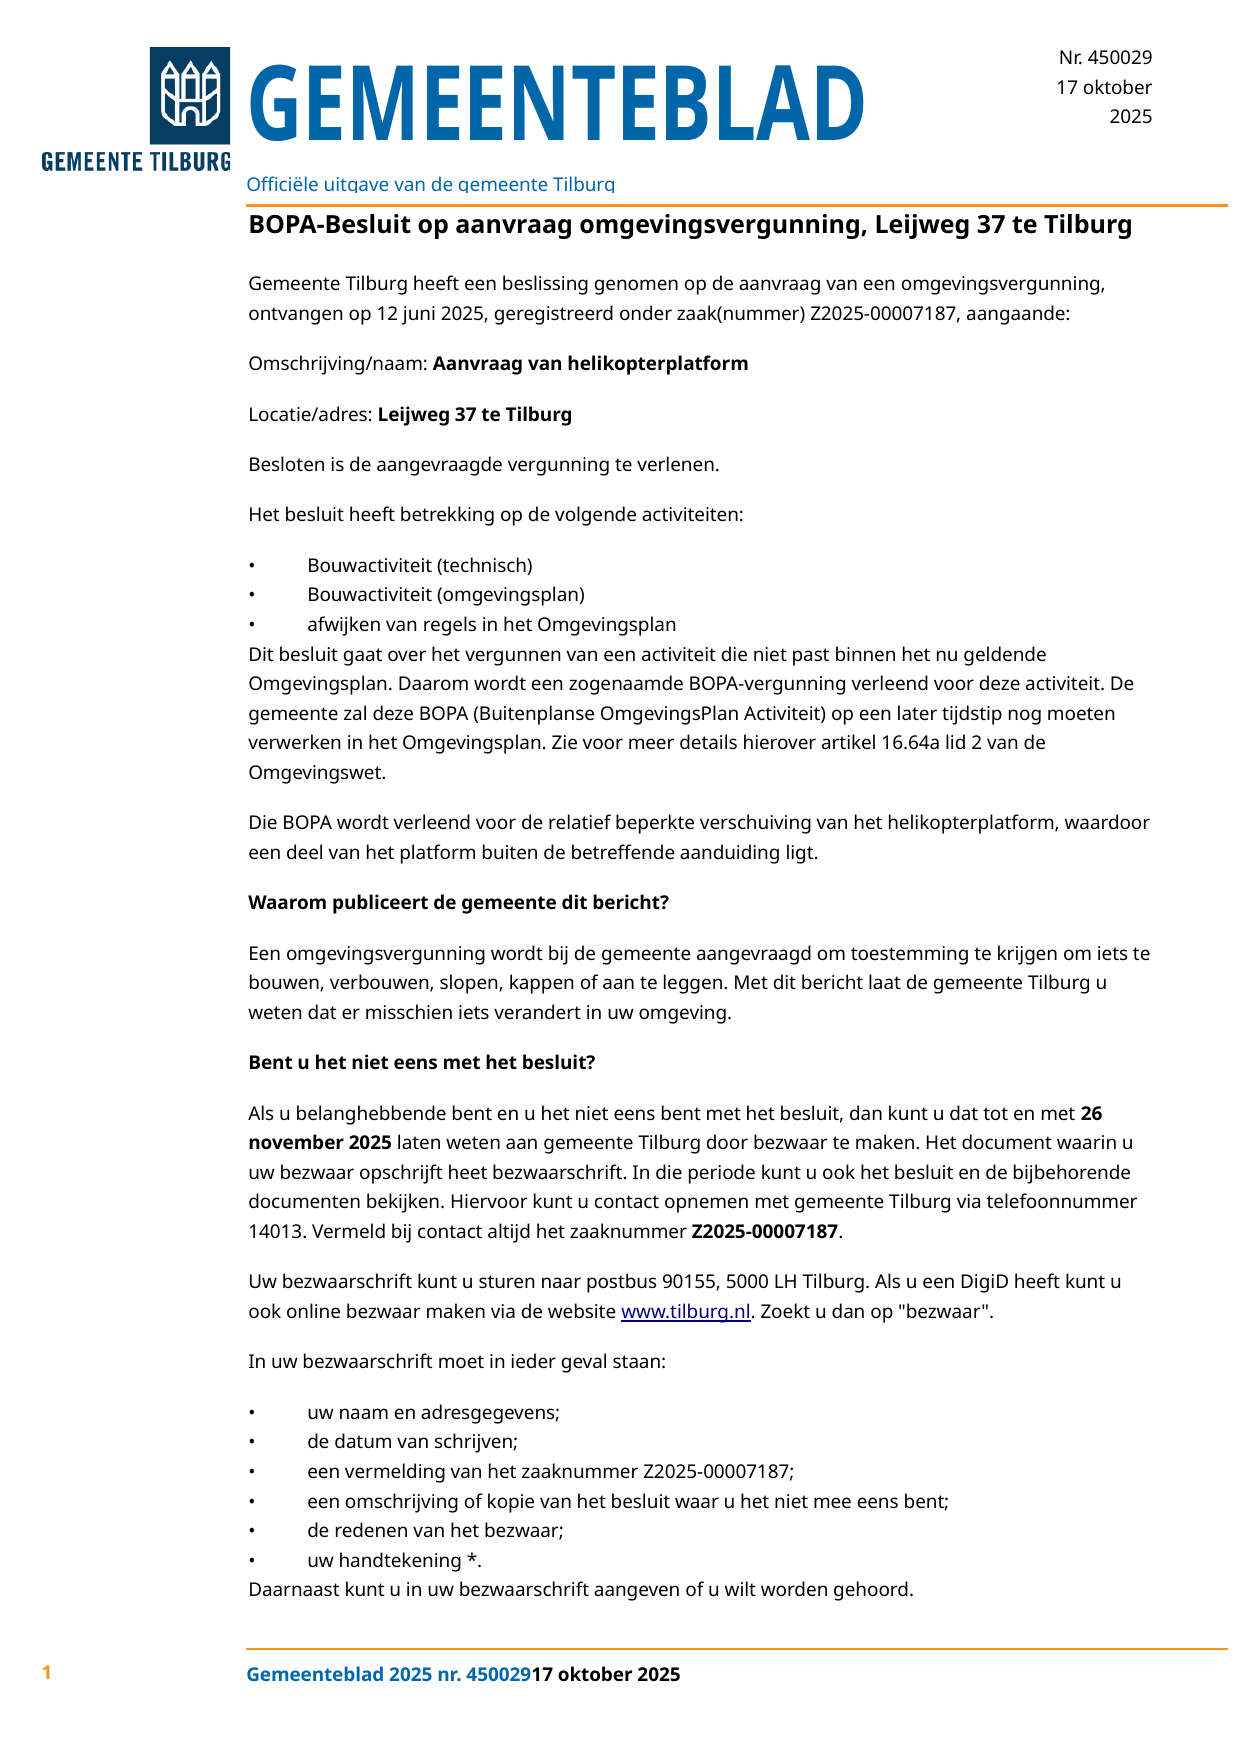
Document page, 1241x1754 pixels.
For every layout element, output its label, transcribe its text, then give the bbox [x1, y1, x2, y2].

text Als u belanghebbende bent en u het niet eens bent met het besluit, dan kunt u dat tot en met 26 november 2025 laten weten aan gemeente Tilburg door bezwaar te maken. Het document waarin u uw bezwaar opschrijft heet bezwaarschrift. In die periode kunt u ook het besluit en de bijbehorende documenten bekijken. Hiervoor kunt u contact opnemen met gemeente Tilburg via telefoonnummer 14013. Vermeld bij contact altijd het zaaknummer Z2025-00007187. [248, 1100, 1152, 1244]
list een vermelding van het zaaknummer Z2025-00007187; [248, 1458, 1152, 1484]
list uw naam en adresgegevens; [248, 1399, 1152, 1425]
text Daarnaast kunt u in uw bezwaarschrift aangeven of u wilt worden gehoord. [248, 1577, 1152, 1602]
text Uw bezwaarschrift kunt u sturen naar postbus 90155, 5000 LH Tilburg. Als u een DigiD heeft kunt u ook online bezwaar maken via de website www.tilburg.nl. Zoekt u dan op "bezwaar". [248, 1269, 1152, 1324]
list afwijken van regels in het Omgevingsplan [248, 611, 1152, 637]
text Locatie/adres: Leijweg 37 te Tilburg [248, 401, 1152, 426]
picture [41, 47, 231, 172]
text Die BOPA wordt verleend voor de relatief beperkte verschuiving van het helikopterplatform, waardoor een deel van het platform buiten de betreffende aanduiding ligt. [248, 809, 1152, 865]
text Waarom publiceert de gemeente dit bericht? [248, 889, 1152, 915]
list Bouwactiviteit (omgevingsplan) [248, 582, 1152, 607]
text Een omgevingsvergunning wordt bij de gemeente aangevraagd om toestemming te krijgen om iets te bouwen, verbouwen, slopen, kappen of aan te leggen. Met dit bericht laat de gemeente Tilburg u weten dat er misschien iets verandert in uw omgeving. [248, 940, 1152, 1025]
list uw handtekening *. [248, 1547, 1152, 1573]
text Dit besluit gaat over het vergunnen van een activiteit die niet past binnen het nu geldende Omgevingsplan. Daarom wordt een zogenaamde BOPA-vergunning verleend voor deze activiteit. De gemeente zal deze BOPA (Buitenplanse OmgevingsPlan Activiteit) op een later tijdstip nog moeten verwerken in het Omgevingsplan. Zie voor meer details hierover artikel 16.64a lid 2 van de Omgevingswet. [248, 641, 1152, 785]
text Het besluit heeft betrekking op de volgende activiteiten: [248, 502, 1152, 527]
text Omschrijving/naam: Aanvraag van helikopterplatform [248, 350, 1152, 376]
list de datum van schrijven; [248, 1429, 1152, 1454]
text Besloten is de aangevraagde vergunning te verlenen. [248, 451, 1152, 477]
list een omschrijving of kopie van het besluit waar u het niet mee eens bent; [248, 1488, 1152, 1513]
text Gemeente Tilburg heeft een beslissing genomen op de aanvraag van een omgevingsvergunning, ontvangen op 12 juni 2025, geregistreerd onder zaak(nummer) Z2025-00007187, aangaande: [248, 270, 1152, 326]
list Bouwactiviteit (technisch) [248, 552, 1152, 578]
text In uw bezwaarschrift moet in ieder geval staan: [248, 1349, 1152, 1374]
text BOPA-Besluit op aanvraag omgevingsvergunning, Leijweg 37 te Tilburg [248, 207, 1152, 241]
text Bent u het niet eens met het besluit? [248, 1049, 1152, 1075]
list de redenen van het bezwaar; [248, 1517, 1152, 1543]
